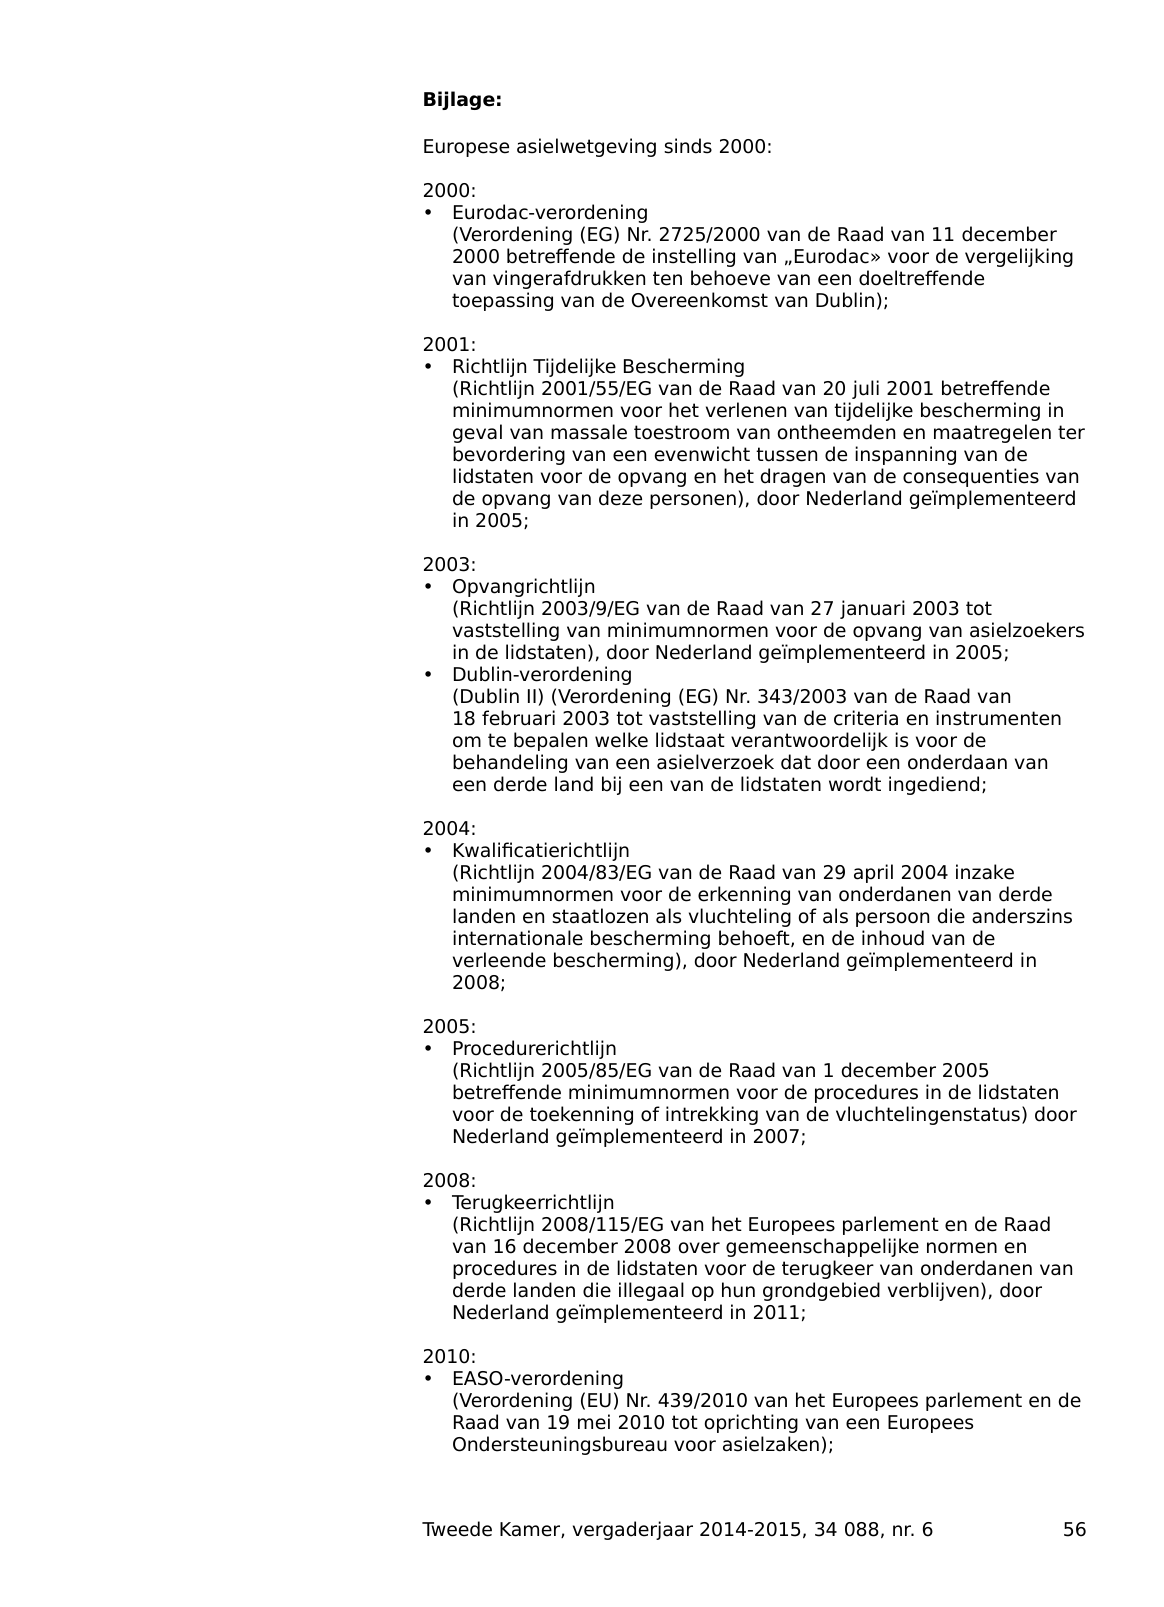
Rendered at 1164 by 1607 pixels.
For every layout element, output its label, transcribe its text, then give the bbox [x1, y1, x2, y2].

text (Richtlijn 2005/85/EG van de Raad van 1 december 2005 betreffende minimumnormen voor de procedures in de lidstaten voor de toekenning of intrekking van de vluchtelingenstatus) door Nederland geïmplementeerd in 2007; [452, 1060, 1087, 1148]
text 2005: [422, 1016, 1087, 1038]
text 2000: [422, 180, 1087, 202]
text • Opvangrichtlijn [422, 576, 1087, 598]
text (Richtlijn 2001/55/EG van de Raad van 20 juli 2001 betreffende minimumnormen voor het verlenen van tijdelijke bescherming in geval van massale toestroom van ontheemden en maatregelen ter bevordering van een evenwicht tussen de inspanning van de lidstaten voor de opvang en het dragen van de consequenties van de opvang van deze personen), door Nederland geïmplementeerd in 2005; [452, 378, 1087, 532]
text 2003: [422, 554, 1087, 576]
text Europese asielwetgeving sinds 2000: [422, 136, 1087, 158]
text (Richtlijn 2004/83/EG van de Raad van 29 april 2004 inzake minimumnormen voor de erkenning van onderdanen van derde landen en staatlozen als vluchteling of als persoon die anderszins internationale bescherming behoeft, en de inhoud van de verleende bescherming), door Nederland geïmplementeerd in 2008; [452, 862, 1087, 994]
text 2008: [422, 1170, 1087, 1192]
text • Kwalificatierichtlijn [422, 840, 1087, 862]
text • Dublin-verordening [422, 664, 1087, 686]
text (Richtlijn 2003/9/EG van de Raad van 27 januari 2003 tot vaststelling van minimumnormen voor de opvang van asielzoekers in de lidstaten), door Nederland geïmplementeerd in 2005; [452, 598, 1087, 664]
text • Richtlijn Tijdelijke Bescherming [422, 356, 1087, 378]
text 2001: [422, 334, 1087, 356]
text • Eurodac-verordening [422, 202, 1087, 224]
text (Verordening (EG) Nr. 2725/2000 van de Raad van 11 december 2000 betreffende de instelling van „Eurodac» voor de vergelijking van vingerafdrukken ten behoeve van een doeltreffende toepassing van de Overeenkomst van Dublin); [452, 224, 1087, 312]
text 2004: [422, 818, 1087, 840]
text 2010: [422, 1346, 1087, 1368]
text (Verordening (EU) Nr. 439/2010 van het Europees parlement en de Raad van 19 mei 2010 tot oprichting van een Europees Ondersteuningsbureau voor asielzaken); [452, 1390, 1087, 1456]
text • Procedurerichtlijn [422, 1038, 1087, 1060]
subtitle Bijlage: [77, 89, 1087, 111]
text • Terugkeerrichtlijn [422, 1192, 1087, 1214]
text (Richtlijn 2008/115/EG van het Europees parlement en de Raad van 16 december 2008 over gemeenschappelijke normen en procedures in de lidstaten voor de terugkeer van onderdanen van derde landen die illegaal op hun grondgebied verblijven), door Nederland geïmplementeerd in 2011; [452, 1214, 1087, 1324]
text (Dublin II) (Verordening (EG) Nr. 343/2003 van de Raad van 18 februari 2003 tot vaststelling van de criteria en instrumenten om te bepalen welke lidstaat verantwoordelijk is voor de behandeling van een asielverzoek dat door een onderdaan van een derde land bij een van de lidstaten wordt ingediend; [452, 686, 1087, 796]
text • EASO-verordening [422, 1368, 1087, 1390]
